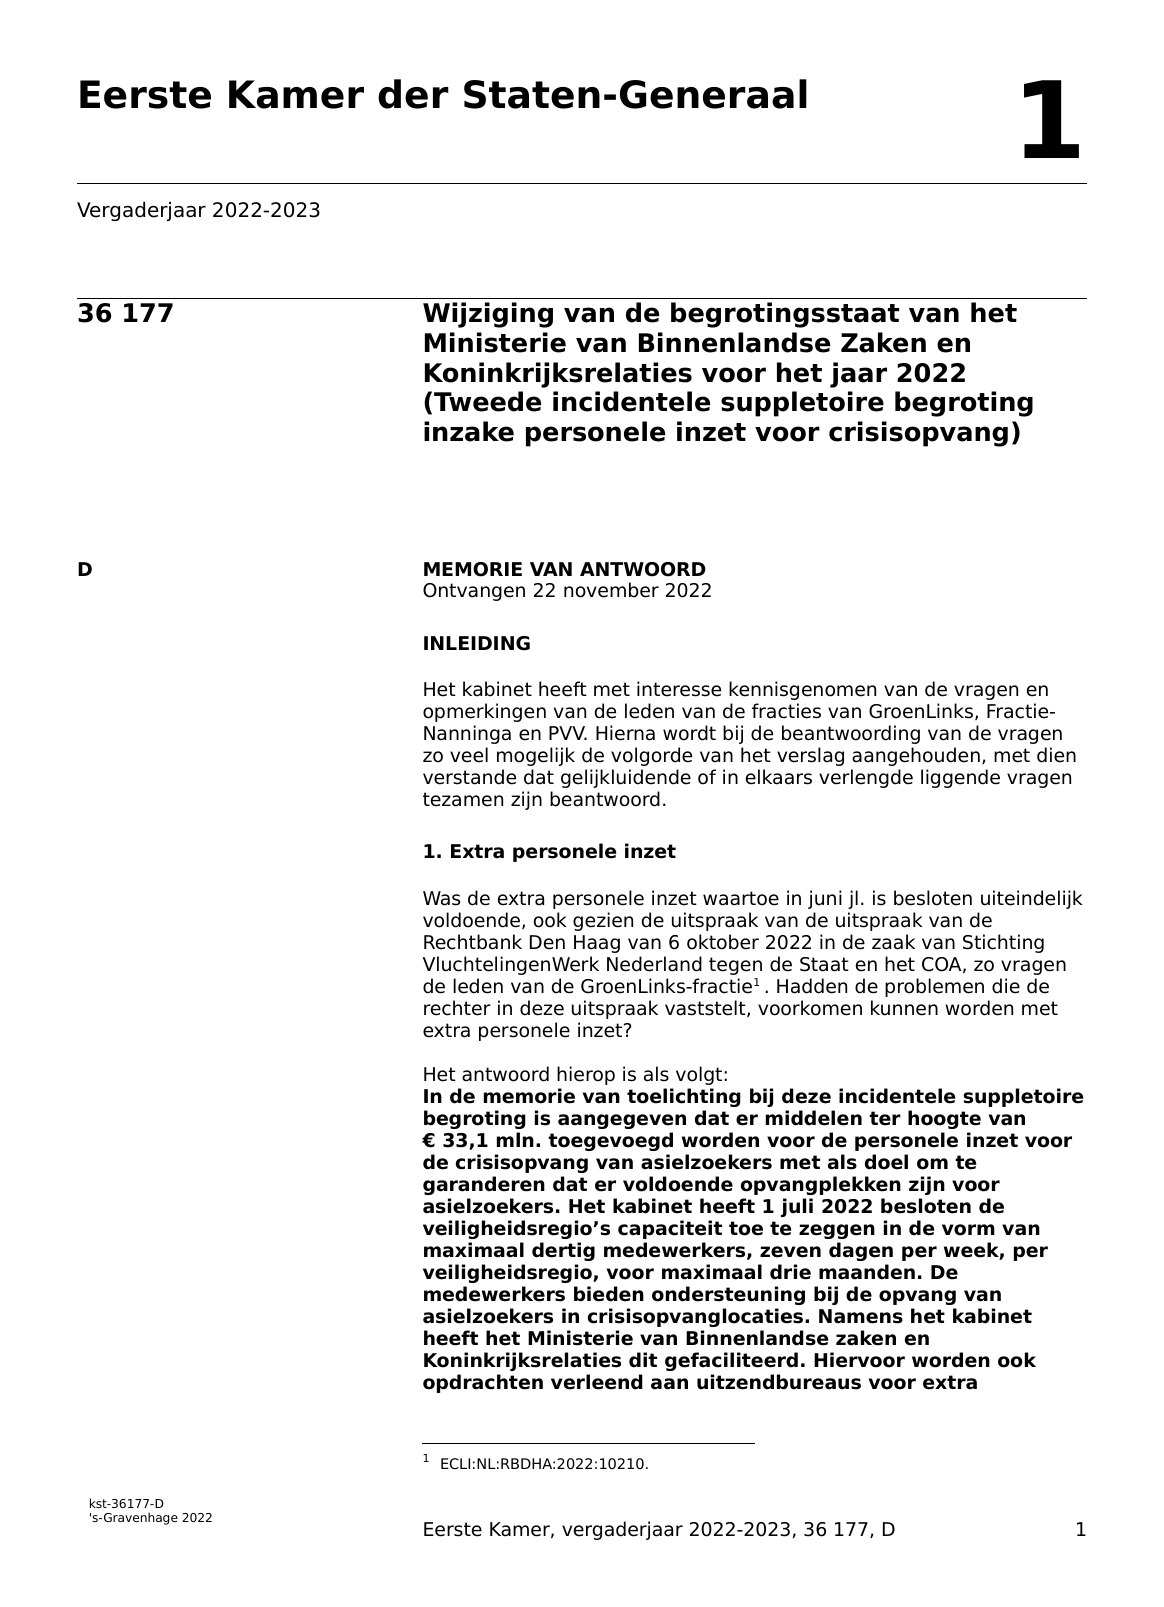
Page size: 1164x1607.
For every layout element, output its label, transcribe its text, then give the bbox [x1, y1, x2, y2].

text Was de extra personele inzet waartoe in juni jl. is besloten uiteindelijk voldoende, ook gezien de uitspraak van de uitspraak van de Rechtbank Den Haag van 6 oktober 2022 in de zaak van Stichting VluchtelingenWerk Nederland tegen de Staat en het COA, zo vragen de leden van de GroenLinks-fractie. Hadden de problemen die de rechter in deze uitspraak vaststelt, voorkomen kunnen worden met extra personele inzet? [422, 888, 1087, 1042]
table_header 1 [886, 59, 1087, 183]
text kst-36177-D [88, 1497, 323, 1511]
text 's-Gravenhage 2022 [88, 1511, 323, 1525]
text Het antwoord hierop is als volgt: [422, 1064, 1087, 1086]
text Het kabinet heeft met interesse kennisgenomen van de vragen en opmerkingen van de leden van de fracties van GroenLinks, Fractie-Nanninga en PVV. Hierna wordt bij de beantwoording van de vragen zo veel mogelijk de volgorde van het verslag aangehouden, met dien verstande dat gelijkluidende of in elkaars verlengde liggende vragen tezamen zijn beantwoord. [422, 679, 1087, 811]
subtitle 1. Extra personele inzet [422, 841, 1087, 863]
text In de memorie van toelichting bij deze incidentele suppletoire begroting is aangegeven dat er middelen ter hoogte van € 33,1 mln. toegevoegd worden voor de personele inzet voor de crisisopvang van asielzoekers met als doel om te garanderen dat er voldoende opvangplekken zijn voor asielzoekers. Het kabinet heeft 1 juli 2022 besloten de veiligheidsregio’s capaciteit toe te zeggen in de vorm van maximaal dertig medewerkers, zeven dagen per week, per veiligheidsregio, voor maximaal drie maanden. De medewerkers bieden ondersteuning bij de opvang van asielzoekers in crisisopvanglocaties. Namens het kabinet heeft het Ministerie van Binnenlandse zaken en Koninkrijksrelaties dit gefaciliteerd. Hiervoor worden ook opdrachten verleend aan uitzendbureaus voor extra [422, 1086, 1087, 1394]
text ECLI:NL:RBDHA:2022:10210. [422, 1452, 1087, 1474]
text Ontvangen 22 november 2022 [422, 580, 1087, 602]
subtitle 36 177 Wijziging van de begrotingsstaat van het Ministerie van Binnenlandse Zaken en Koninkrijksrelaties voor het jaar 2022 (Tweede incidentele suppletoire begroting inzake personele inzet voor crisisopvang) [77, 299, 1087, 447]
table_header Eerste Kamer der Staten-Generaal [77, 59, 886, 183]
subtitle INLEIDING [422, 632, 1087, 654]
table_cell Vergaderjaar 2022-2023 [77, 184, 1087, 298]
subtitle D MEMORIE VAN ANTWOORD [77, 558, 1087, 580]
